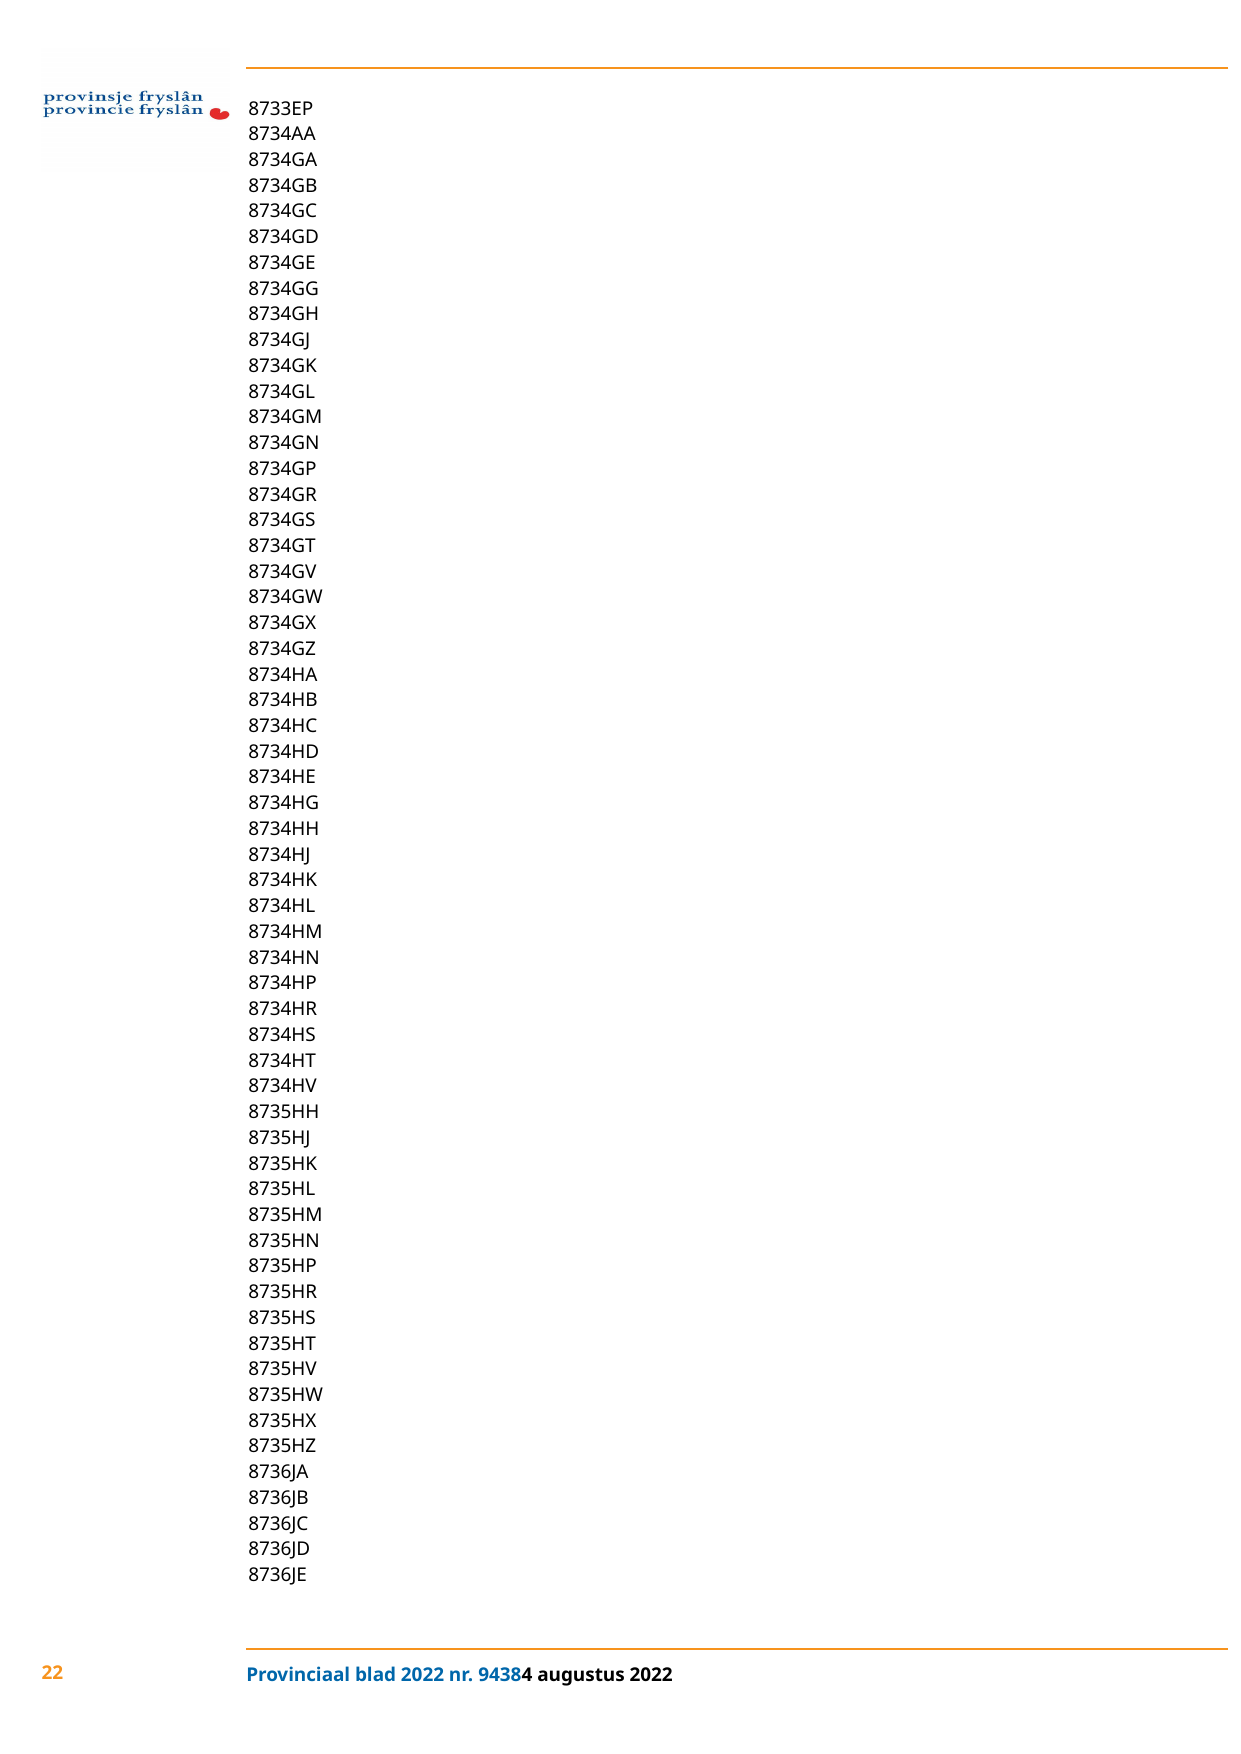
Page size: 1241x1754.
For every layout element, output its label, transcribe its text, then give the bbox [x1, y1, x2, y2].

table_cell 8734GR [248, 481, 1152, 506]
table_cell 8735HP [248, 1253, 1152, 1278]
table_cell 8734GH [248, 301, 1152, 326]
table_cell 8734GE [248, 249, 1152, 275]
table_cell 8734HG [248, 790, 1152, 815]
table_cell 8734HC [248, 712, 1152, 738]
table_cell 8735HK [248, 1150, 1152, 1175]
table_cell 8734HN [248, 944, 1152, 969]
table_cell 8734GA [248, 146, 1152, 172]
table_cell 8736JC [248, 1510, 1152, 1536]
table_cell 8734HE [248, 764, 1152, 789]
table_cell 8734HB [248, 687, 1152, 712]
table_cell 8734AA [248, 121, 1152, 146]
table_cell 8734GM [248, 404, 1152, 429]
table_cell 8735HN [248, 1227, 1152, 1253]
table_cell 8735HS [248, 1304, 1152, 1330]
table_cell 8734GD [248, 224, 1152, 249]
table_cell 8735HZ [248, 1433, 1152, 1458]
table_cell 8734GW [248, 584, 1152, 609]
table_cell 8735HJ [248, 1124, 1152, 1150]
table_cell 8735HW [248, 1381, 1152, 1407]
table_cell 8735HV [248, 1356, 1152, 1381]
table_cell 8735HT [248, 1330, 1152, 1356]
table_cell 8734HT [248, 1047, 1152, 1072]
table_cell 8734HV [248, 1073, 1152, 1098]
table_cell 8735HL [248, 1175, 1152, 1201]
table_cell 8736JA [248, 1459, 1152, 1484]
table_cell 8736JE [248, 1561, 1152, 1587]
table_cell 8734GB [248, 172, 1152, 198]
table_cell 8734GJ [248, 326, 1152, 352]
table_cell 8734HS [248, 1021, 1152, 1047]
table_cell 8734GT [248, 532, 1152, 558]
table_cell 8734GV [248, 558, 1152, 584]
table_cell 8734HM [248, 918, 1152, 944]
table_cell 8734GZ [248, 635, 1152, 661]
table_cell 8736JB [248, 1484, 1152, 1510]
table_cell 8734HH [248, 815, 1152, 841]
table_cell 8734HR [248, 995, 1152, 1021]
table_cell 8734HL [248, 893, 1152, 918]
table_cell 8735HH [248, 1098, 1152, 1124]
table_cell 8734GL [248, 378, 1152, 403]
table_cell 8736JD [248, 1536, 1152, 1561]
table_cell 8734GC [248, 198, 1152, 223]
table_cell 8734GN [248, 429, 1152, 455]
table_cell 8735HM [248, 1201, 1152, 1227]
table_cell 8734HP [248, 970, 1152, 995]
table_cell 8734HJ [248, 841, 1152, 867]
table_cell 8734HA [248, 661, 1152, 687]
table_cell 8734GP [248, 455, 1152, 481]
picture [41, 47, 231, 172]
table_cell 8734GK [248, 352, 1152, 378]
table_cell 8735HX [248, 1407, 1152, 1433]
table_cell 8734GS [248, 506, 1152, 532]
table_cell 8735HR [248, 1278, 1152, 1304]
table_cell 8734GG [248, 275, 1152, 301]
table_cell 8734HD [248, 738, 1152, 764]
table_cell 8734GX [248, 609, 1152, 635]
table_cell 8733EP [248, 95, 1152, 121]
table_cell 8734HK [248, 867, 1152, 892]
